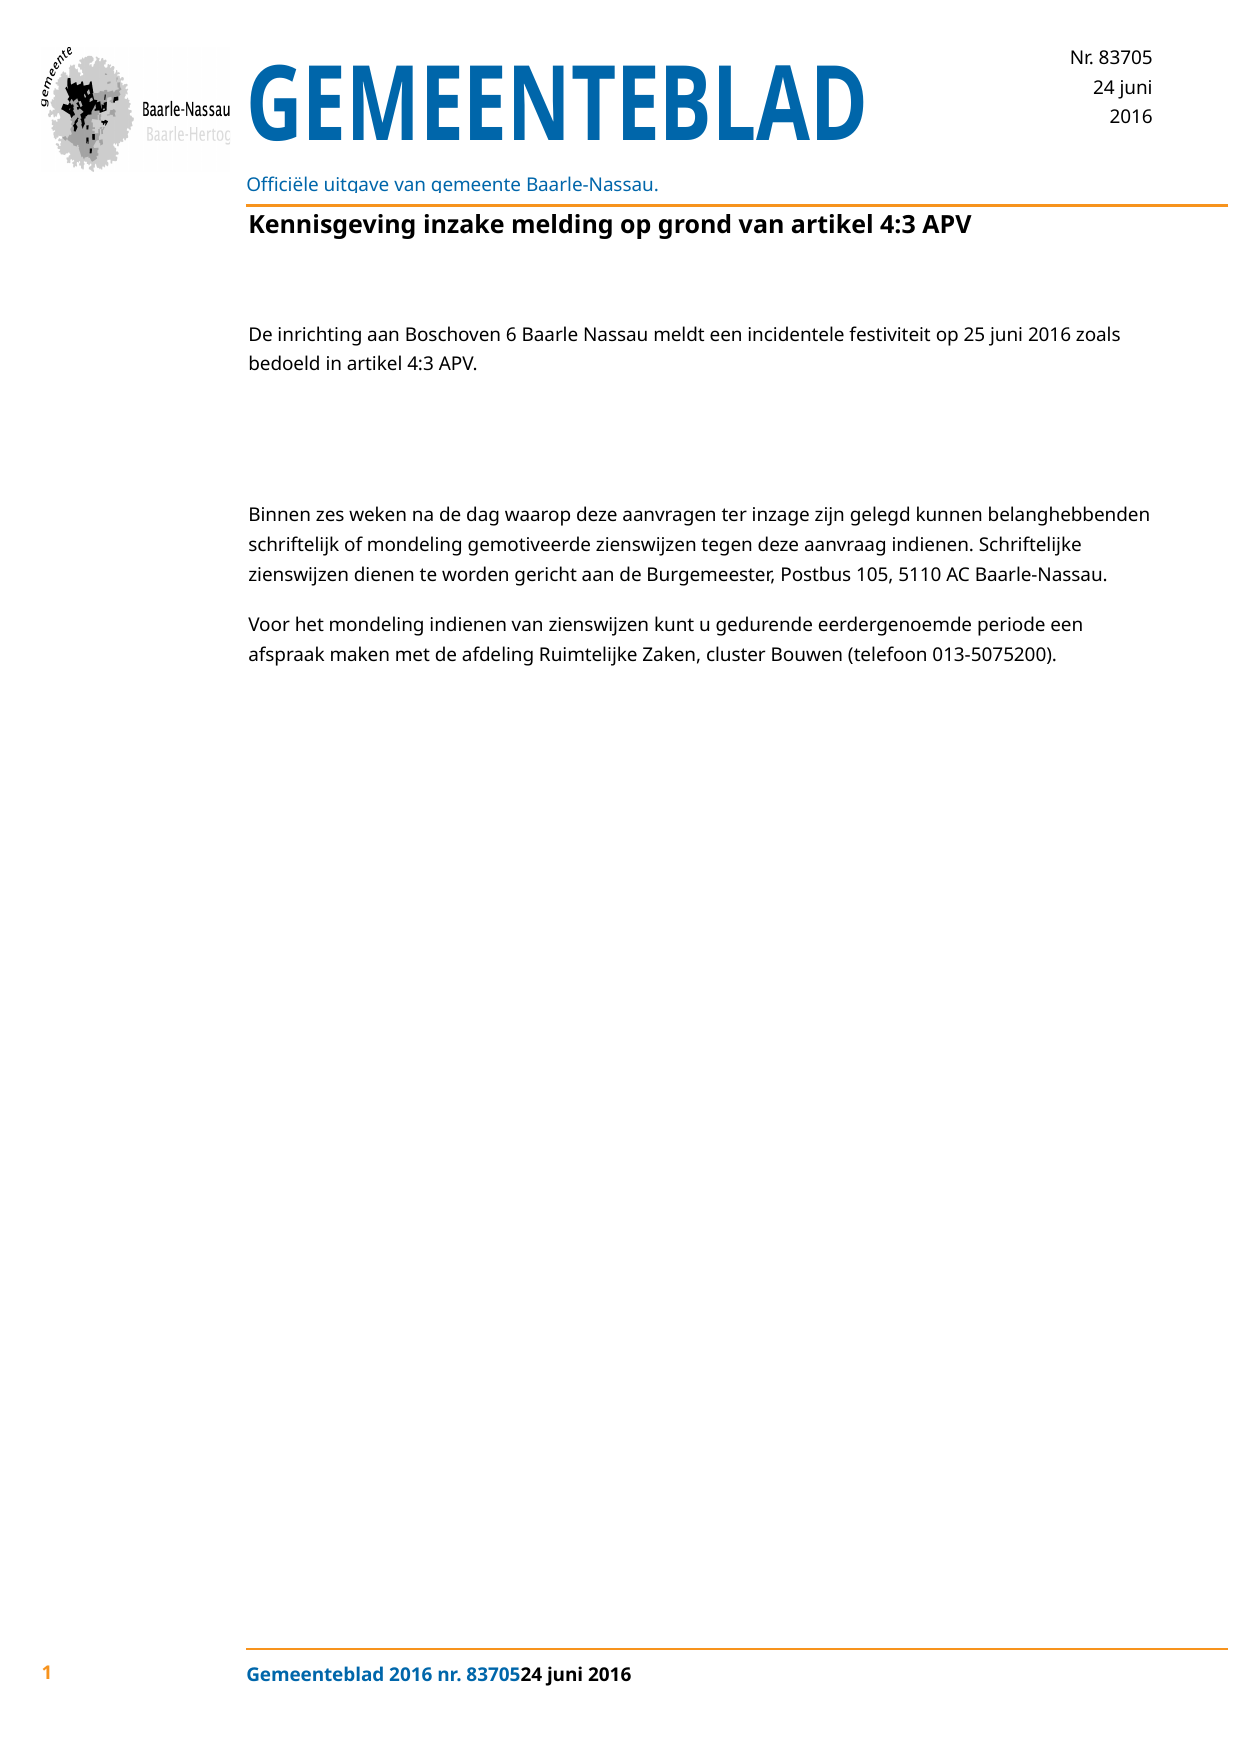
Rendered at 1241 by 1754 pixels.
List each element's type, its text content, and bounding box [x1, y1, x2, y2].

text De inrichting aan Boschoven 6 Baarle Nassau meldt een incidentele festiviteit op 25 juni 2016 zoals bedoeld in artikel 4:3 APV. [248, 321, 1152, 376]
text Binnen zes weken na de dag waarop deze aanvragen ter inzage zijn gelegd kunnen belanghebbenden schriftelijk of mondeling gemotiveerde zienswijzen tegen deze aanvraag indienen. Schriftelijke zienswijzen dienen te worden gericht aan de Burgemeester, Postbus 105, 5110 AC Baarle-Nassau. [248, 502, 1152, 586]
text Voor het mondeling indienen van zienswijzen kunt u gedurende eerdergenoemde periode een afspraak maken met de afdeling Ruimtelijke Zaken, cluster Bouwen (telefoon 013-5075200). [248, 611, 1152, 666]
picture [41, 47, 231, 172]
text Kennisgeving inzake melding op grond van artikel 4:3 APV [248, 207, 1152, 241]
